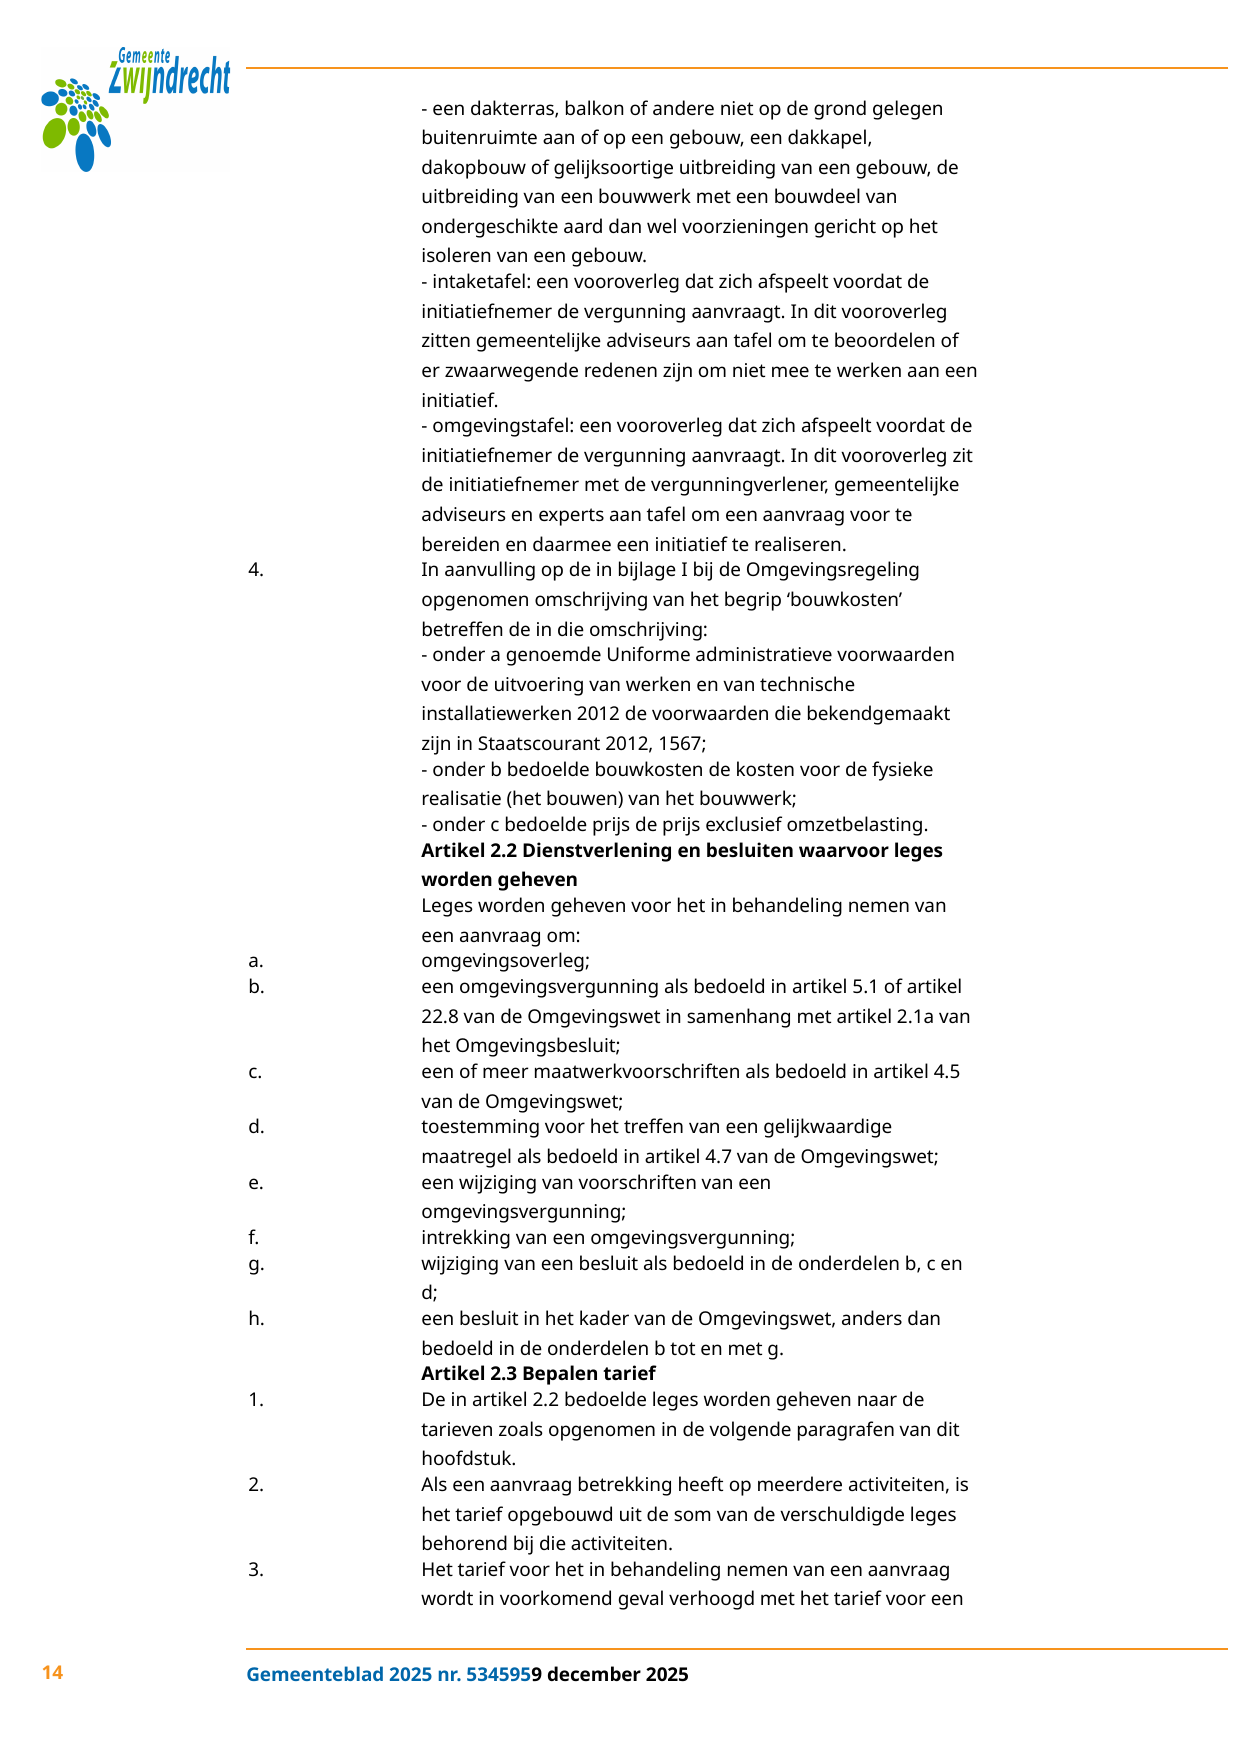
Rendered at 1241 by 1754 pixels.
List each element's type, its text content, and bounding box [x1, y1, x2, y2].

table_cell De in artikel 2.2 bedoelde leges worden geheven naar de tarieven zoals opgenomen in de volgende paragrafen van dit hoofdstuk. [421, 1386, 978, 1471]
table_cell 1. [248, 1386, 421, 1471]
table_cell [979, 1224, 1152, 1250]
table_cell - onder a genoemde Uniforme administratieve voorwaarden voor de uitvoering van werken en van technische installatiewerken 2012 de voorwaarden die bekendgemaakt zijn in Staatscourant 2012, 1567; [421, 641, 978, 756]
table_cell [979, 557, 1152, 641]
table_cell Leges worden geheven voor het in behandeling nemen van een aanvraag om: [421, 892, 978, 948]
table_cell g. [248, 1250, 421, 1305]
table_cell [248, 892, 421, 948]
table_cell een of meer maatwerkvoorschriften als bedoeld in artikel 4.5 van de Omgevingswet; [421, 1058, 978, 1113]
table_cell h. [248, 1305, 421, 1361]
table_cell omgevingsoverleg; [421, 948, 978, 973]
table_cell Artikel 2.2 Dienstverlening en besluiten waarvoor leges worden geheven [421, 837, 978, 892]
table_cell [979, 1386, 1152, 1471]
table_cell een wijziging van voorschriften van een omgevingsvergunning; [421, 1169, 978, 1224]
table_cell - een dakterras, balkon of andere niet op de grond gelegen buitenruimte aan of op een gebouw, een dakkapel, dakopbouw of gelijksoortige uitbreiding van een gebouw, de uitbreiding van een bouwwerk met een bouwdeel van ondergeschikte aard dan wel voorzieningen gericht op het isoleren van een gebouw. [421, 95, 978, 268]
table_cell b. [248, 973, 421, 1058]
table_cell [979, 973, 1152, 1058]
picture [41, 47, 231, 172]
table_cell a. [248, 948, 421, 973]
table_cell [979, 1114, 1152, 1169]
table_cell - onder c bedoelde prijs de prijs exclusief omzetbelasting. [421, 811, 978, 837]
table_cell c. [248, 1058, 421, 1113]
table_cell Artikel 2.3 Bepalen tarief [421, 1361, 978, 1386]
table_cell [248, 811, 421, 837]
table_cell [979, 413, 1152, 557]
table_cell [979, 811, 1152, 837]
table_cell [979, 1250, 1152, 1305]
table_cell [248, 756, 421, 811]
table_cell [979, 837, 1152, 892]
table_cell [248, 1361, 421, 1386]
table_cell wijziging van een besluit als bedoeld in de onderdelen b, c en d; [421, 1250, 978, 1305]
table_cell [979, 1058, 1152, 1113]
table_cell [979, 1169, 1152, 1224]
table_cell [248, 269, 421, 412]
table_cell - onder b bedoelde bouwkosten de kosten voor de fysieke realisatie (het bouwen) van het bouwwerk; [421, 756, 978, 811]
table_cell Als een aanvraag betrekking heeft op meerdere activiteiten, is het tarief opgebouwd uit de som van de verschuldigde leges behorend bij die activiteiten. [421, 1471, 978, 1556]
table_cell [979, 1305, 1152, 1361]
table_cell [979, 756, 1152, 811]
table_cell In aanvulling op de in bijlage I bij de Omgevingsregeling opgenomen omschrijving van het begrip ‘bouwkosten’ betreffen de in die omschrijving: [421, 557, 978, 641]
table_cell [979, 95, 1152, 268]
table_cell [979, 269, 1152, 412]
table_cell e. [248, 1169, 421, 1224]
table_cell - intaketafel: een vooroverleg dat zich afspeelt voordat de initiatiefnemer de vergunning aanvraagt. In dit vooroverleg zitten gemeentelijke adviseurs aan tafel om te beoordelen of er zwaarwegende redenen zijn om niet mee te werken aan een initiatief. [421, 269, 978, 412]
table_cell toestemming voor het treffen van een gelijkwaardige maatregel als bedoeld in artikel 4.7 van de Omgevingswet; [421, 1114, 978, 1169]
table_cell [979, 948, 1152, 973]
table_cell [979, 1361, 1152, 1386]
table_cell een omgevingsvergunning als bedoeld in artikel 5.1 of artikel 22.8 van de Omgevingswet in samenhang met artikel 2.1a van het Omgevingsbesluit; [421, 973, 978, 1058]
table_cell f. [248, 1224, 421, 1250]
table_cell [248, 95, 421, 268]
table_cell 3. [248, 1556, 421, 1611]
table_cell Het tarief voor het in behandeling nemen van een aanvraag wordt in voorkomend geval verhoogd met het tarief voor een [421, 1556, 978, 1611]
table_cell [979, 641, 1152, 756]
table_cell 2. [248, 1471, 421, 1556]
table_cell d. [248, 1114, 421, 1169]
table_cell [248, 413, 421, 557]
table_cell [979, 1556, 1152, 1611]
table_cell [979, 892, 1152, 948]
table_cell 4. [248, 557, 421, 641]
table_cell - omgevingstafel: een vooroverleg dat zich afspeelt voordat de initiatiefnemer de vergunning aanvraagt. In dit vooroverleg zit de initiatiefnemer met de vergunningverlener, gemeentelijke adviseurs en experts aan tafel om een aanvraag voor te bereiden en daarmee een initiatief te realiseren. [421, 413, 978, 557]
table_cell [248, 641, 421, 756]
table_cell een besluit in het kader van de Omgevingswet, anders dan bedoeld in de onderdelen b tot en met g. [421, 1305, 978, 1361]
table_cell [979, 1471, 1152, 1556]
table_cell [248, 837, 421, 892]
table_cell intrekking van een omgevingsvergunning; [421, 1224, 978, 1250]
